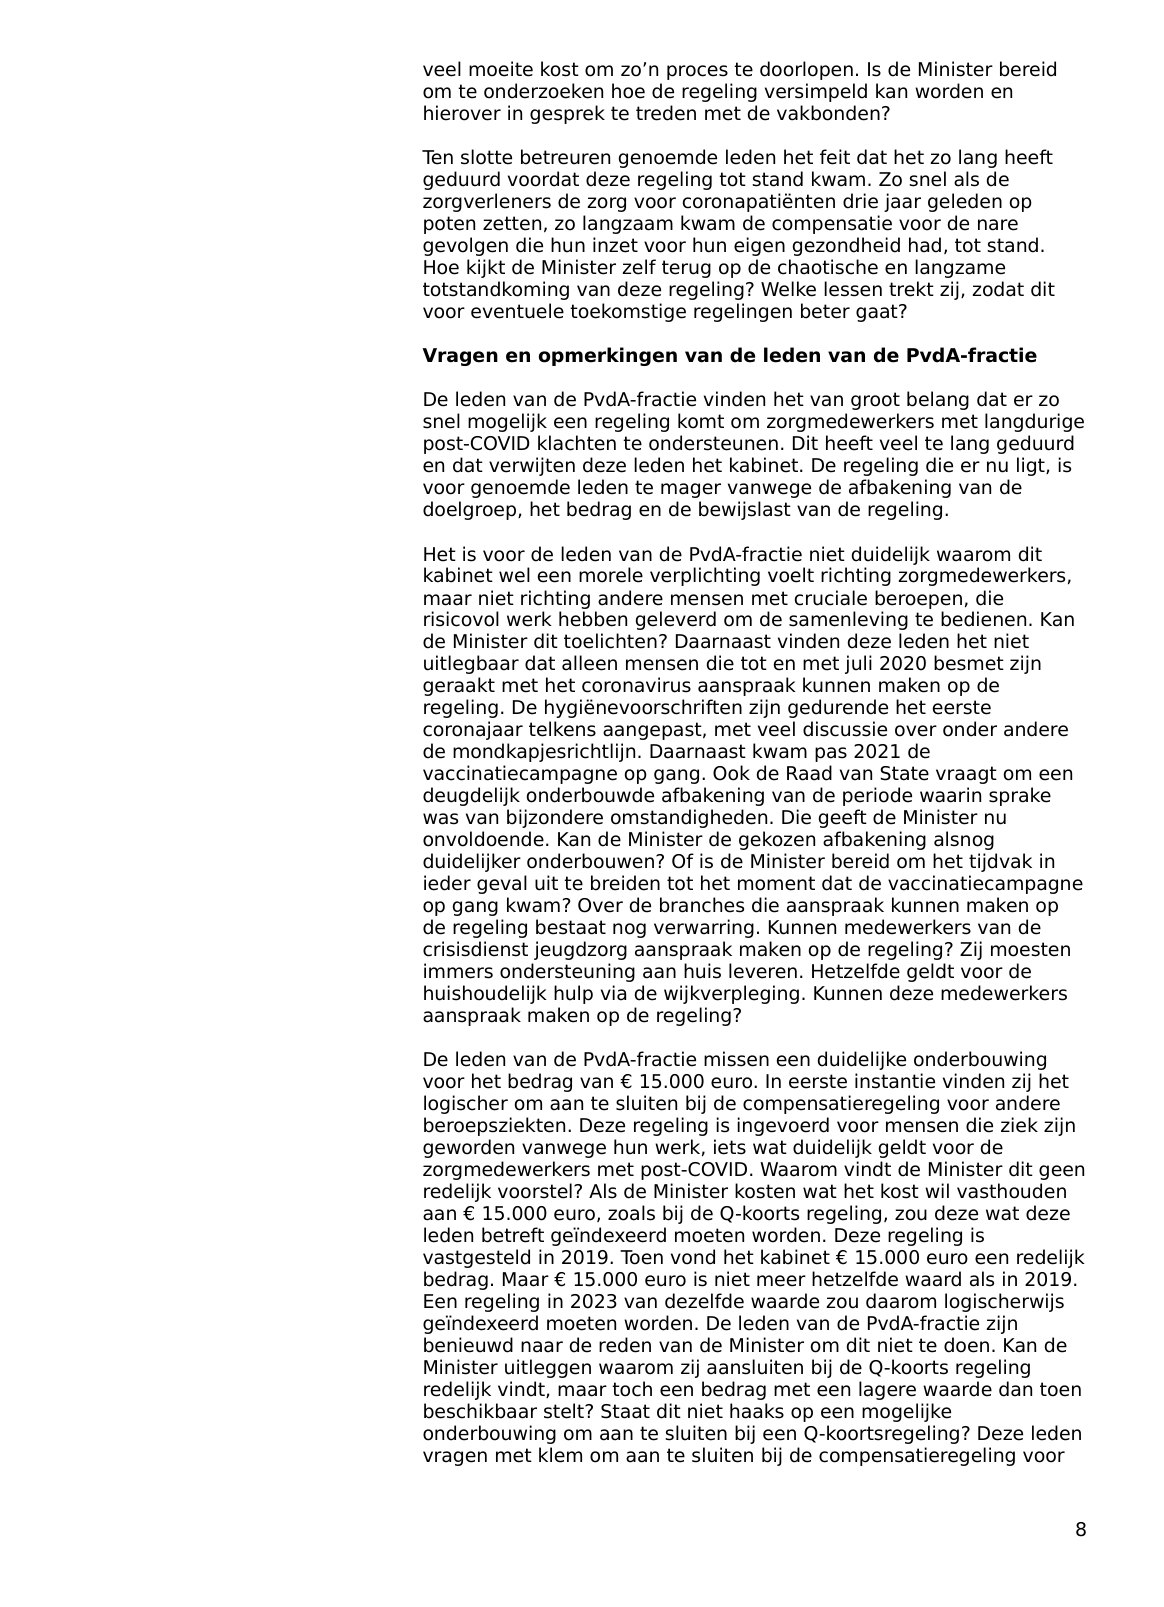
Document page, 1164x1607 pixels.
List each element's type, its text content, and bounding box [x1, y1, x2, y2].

text veel moeite kost om zo’n proces te doorlopen. Is de Minister bereid om te onderzoeken hoe de regeling versimpeld kan worden en hierover in gesprek te treden met de vakbonden? [422, 59, 1087, 125]
text De leden van de PvdA-fractie vinden het van groot belang dat er zo snel mogelijk een regeling komt om zorgmedewerkers met langdurige post-COVID klachten te ondersteunen. Dit heeft veel te lang geduurd en dat verwijten deze leden het kabinet. De regeling die er nu ligt, is voor genoemde leden te mager vanwege de afbakening van de doelgroep, het bedrag en de bewijslast van de regeling. [422, 389, 1087, 521]
subtitle Vragen en opmerkingen van de leden van de PvdA-fractie [422, 345, 1087, 367]
text Het is voor de leden van de PvdA-fractie niet duidelijk waarom dit kabinet wel een morele verplichting voelt richting zorgmedewerkers, maar niet richting andere mensen met cruciale beroepen, die risicovol werk hebben geleverd om de samenleving te bedienen. Kan de Minister dit toelichten? Daarnaast vinden deze leden het niet uitlegbaar dat alleen mensen die tot en met juli 2020 besmet zijn geraakt met het coronavirus aanspraak kunnen maken op de regeling. De hygiënevoorschriften zijn gedurende het eerste coronajaar telkens aangepast, met veel discussie over onder andere de mondkapjesrichtlijn. Daarnaast kwam pas 2021 de vaccinatiecampagne op gang. Ook de Raad van State vraagt om een deugdelijk onderbouwde afbakening van de periode waarin sprake was van bijzondere omstandigheden. Die geeft de Minister nu onvoldoende. Kan de Minister de gekozen afbakening alsnog duidelijker onderbouwen? Of is de Minister bereid om het tijdvak in ieder geval uit te breiden tot het moment dat de vaccinatiecampagne op gang kwam? Over de branches die aanspraak kunnen maken op de regeling bestaat nog verwarring. Kunnen medewerkers van de crisisdienst jeugdzorg aanspraak maken op de regeling? Zij moesten immers ondersteuning aan huis leveren. Hetzelfde geldt voor de huishoudelijk hulp via de wijkverpleging. Kunnen deze medewerkers aanspraak maken op de regeling? [422, 543, 1087, 1027]
text De leden van de PvdA-fractie missen een duidelijke onderbouwing voor het bedrag van € 15.000 euro. In eerste instantie vinden zij het logischer om aan te sluiten bij de compensatieregeling voor andere beroepsziekten. Deze regeling is ingevoerd voor mensen die ziek zijn geworden vanwege hun werk, iets wat duidelijk geldt voor de zorgmedewerkers met post-COVID. Waarom vindt de Minister dit geen redelijk voorstel? Als de Minister kosten wat het kost wil vasthouden aan € 15.000 euro, zoals bij de Q-koorts regeling, zou deze wat deze leden betreft geïndexeerd moeten worden. Deze regeling is vastgesteld in 2019. Toen vond het kabinet € 15.000 euro een redelijk bedrag. Maar € 15.000 euro is niet meer hetzelfde waard als in 2019. Een regeling in 2023 van dezelfde waarde zou daarom logischerwijs geïndexeerd moeten worden. De leden van de PvdA-fractie zijn benieuwd naar de reden van de Minister om dit niet te doen. Kan de Minister uitleggen waarom zij aansluiten bij de Q-koorts regeling redelijk vindt, maar toch een bedrag met een lagere waarde dan toen beschikbaar stelt? Staat dit niet haaks op een mogelijke onderbouwing om aan te sluiten bij een Q-koortsregeling? Deze leden vragen met klem om aan te sluiten bij de compensatieregeling voor [422, 1049, 1087, 1467]
text Ten slotte betreuren genoemde leden het feit dat het zo lang heeft geduurd voordat deze regeling tot stand kwam. Zo snel als de zorgverleners de zorg voor coronapatiënten drie jaar geleden op poten zetten, zo langzaam kwam de compensatie voor de nare gevolgen die hun inzet voor hun eigen gezondheid had, tot stand. Hoe kijkt de Minister zelf terug op de chaotische en langzame totstandkoming van deze regeling? Welke lessen trekt zij, zodat dit voor eventuele toekomstige regelingen beter gaat? [422, 147, 1087, 323]
